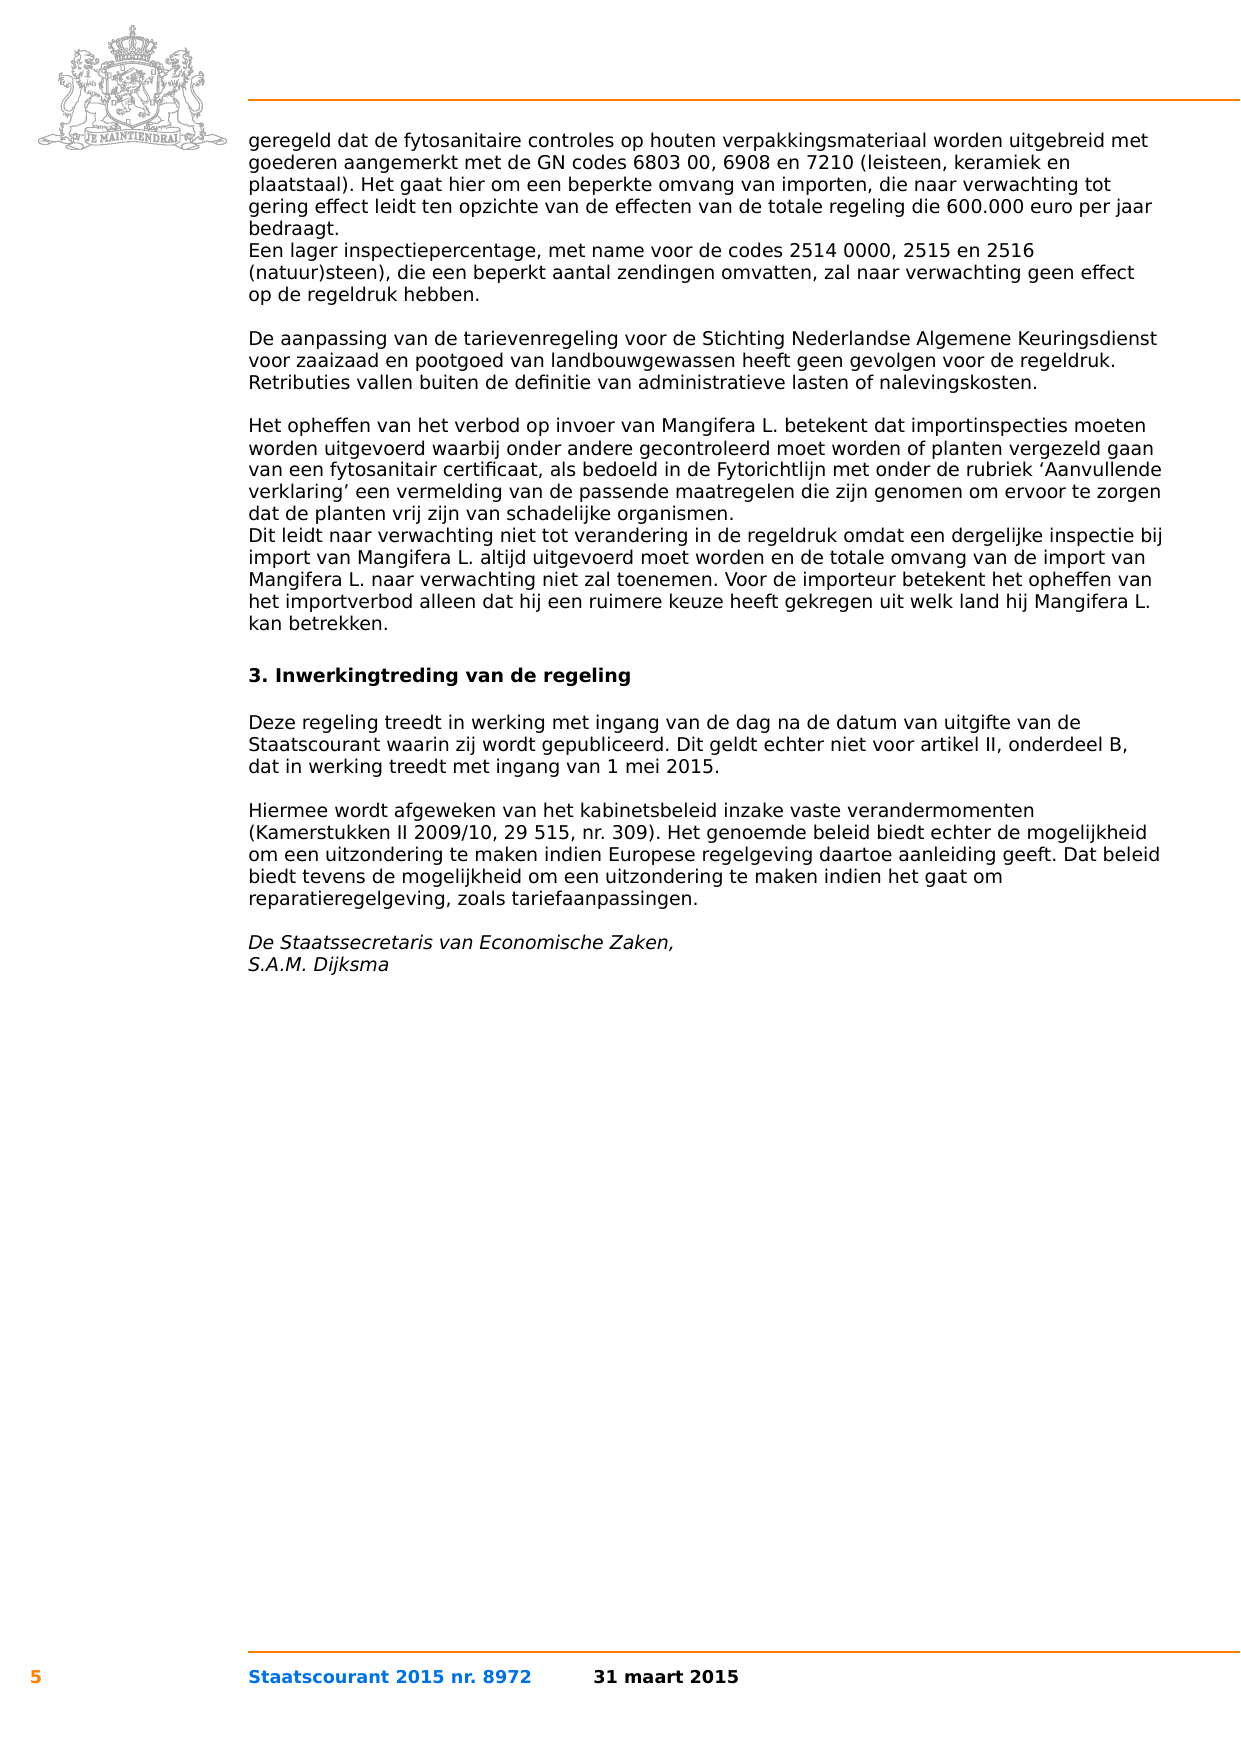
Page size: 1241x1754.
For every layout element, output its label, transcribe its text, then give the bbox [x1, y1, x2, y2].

text Een lager inspectiepercentage, met name voor de codes 2514 0000, 2515 en 2516 (natuur)steen), die een beperkt aantal zendingen omvatten, zal naar verwachting geen effect op de regeldruk hebben. [248, 240, 1163, 306]
text Het opheffen van het verbod op invoer van Mangifera L. betekent dat importinspecties moeten worden uitgevoerd waarbij onder andere gecontroleerd moet worden of planten vergezeld gaan van een fytosanitair certificaat, als bedoeld in de Fytorichtlijn met onder de rubriek ‘Aanvullende verklaring’ een vermelding van de passende maatregelen die zijn genomen om ervoor te zorgen dat de planten vrij zijn van schadelijke organismen. [248, 415, 1163, 525]
text De aanpassing van de tarievenregeling voor de Stichting Nederlandse Algemene Keuringsdienst voor zaaizaad en pootgoed van landbouwgewassen heeft geen gevolgen voor de regeldruk. Retributies vallen buiten de definitie van administratieve lasten of nalevingskosten. [248, 328, 1163, 393]
subtitle 3. Inwerkingtreding van de regeling [248, 665, 1163, 687]
text Hiermee wordt afgeweken van het kabinetsbeleid inzake vaste verandermomenten (Kamerstukken II 2009/10, 29 515, nr. 309). Het genoemde beleid biedt echter de mogelijkheid om een uitzondering te maken indien Europese regelgeving daartoe aanleiding geeft. Dat beleid biedt tevens de mogelijkheid om een uitzondering te maken indien het gaat om reparatieregelgeving, zoals tariefaanpassingen. [248, 800, 1163, 910]
text De Staatssecretaris van Economische Zaken, S.A.M. Dijksma [248, 932, 1163, 976]
text geregeld dat de fytosanitaire controles op houten verpakkingsmateriaal worden uitgebreid met goederen aangemerkt met de GN codes 6803 00, 6908 en 7210 (leisteen, keramiek en plaatstaal). Het gaat hier om een beperkte omvang van importen, die naar verwachting tot gering effect leidt ten opzichte van de effecten van de totale regeling die 600.000 euro per jaar bedraagt. [248, 130, 1163, 240]
text Dit leidt naar verwachting niet tot verandering in de regeldruk omdat een dergelijke inspectie bij import van Mangifera L. altijd uitgevoerd moet worden en de totale omvang van de import van Mangifera L. naar verwachting niet zal toenemen. Voor de importeur betekent het opheffen van het importverbod alleen dat hij een ruimere keuze heeft gekregen uit welk land hij Mangifera L. kan betrekken. [248, 525, 1163, 635]
text Deze regeling treedt in werking met ingang van de dag na de datum van uitgifte van de Staatscourant waarin zij wordt gepubliceerd. Dit geldt echter niet voor artikel II, onderdeel B, dat in werking treedt met ingang van 1 mei 2015. [248, 712, 1163, 778]
picture [38, 25, 227, 150]
